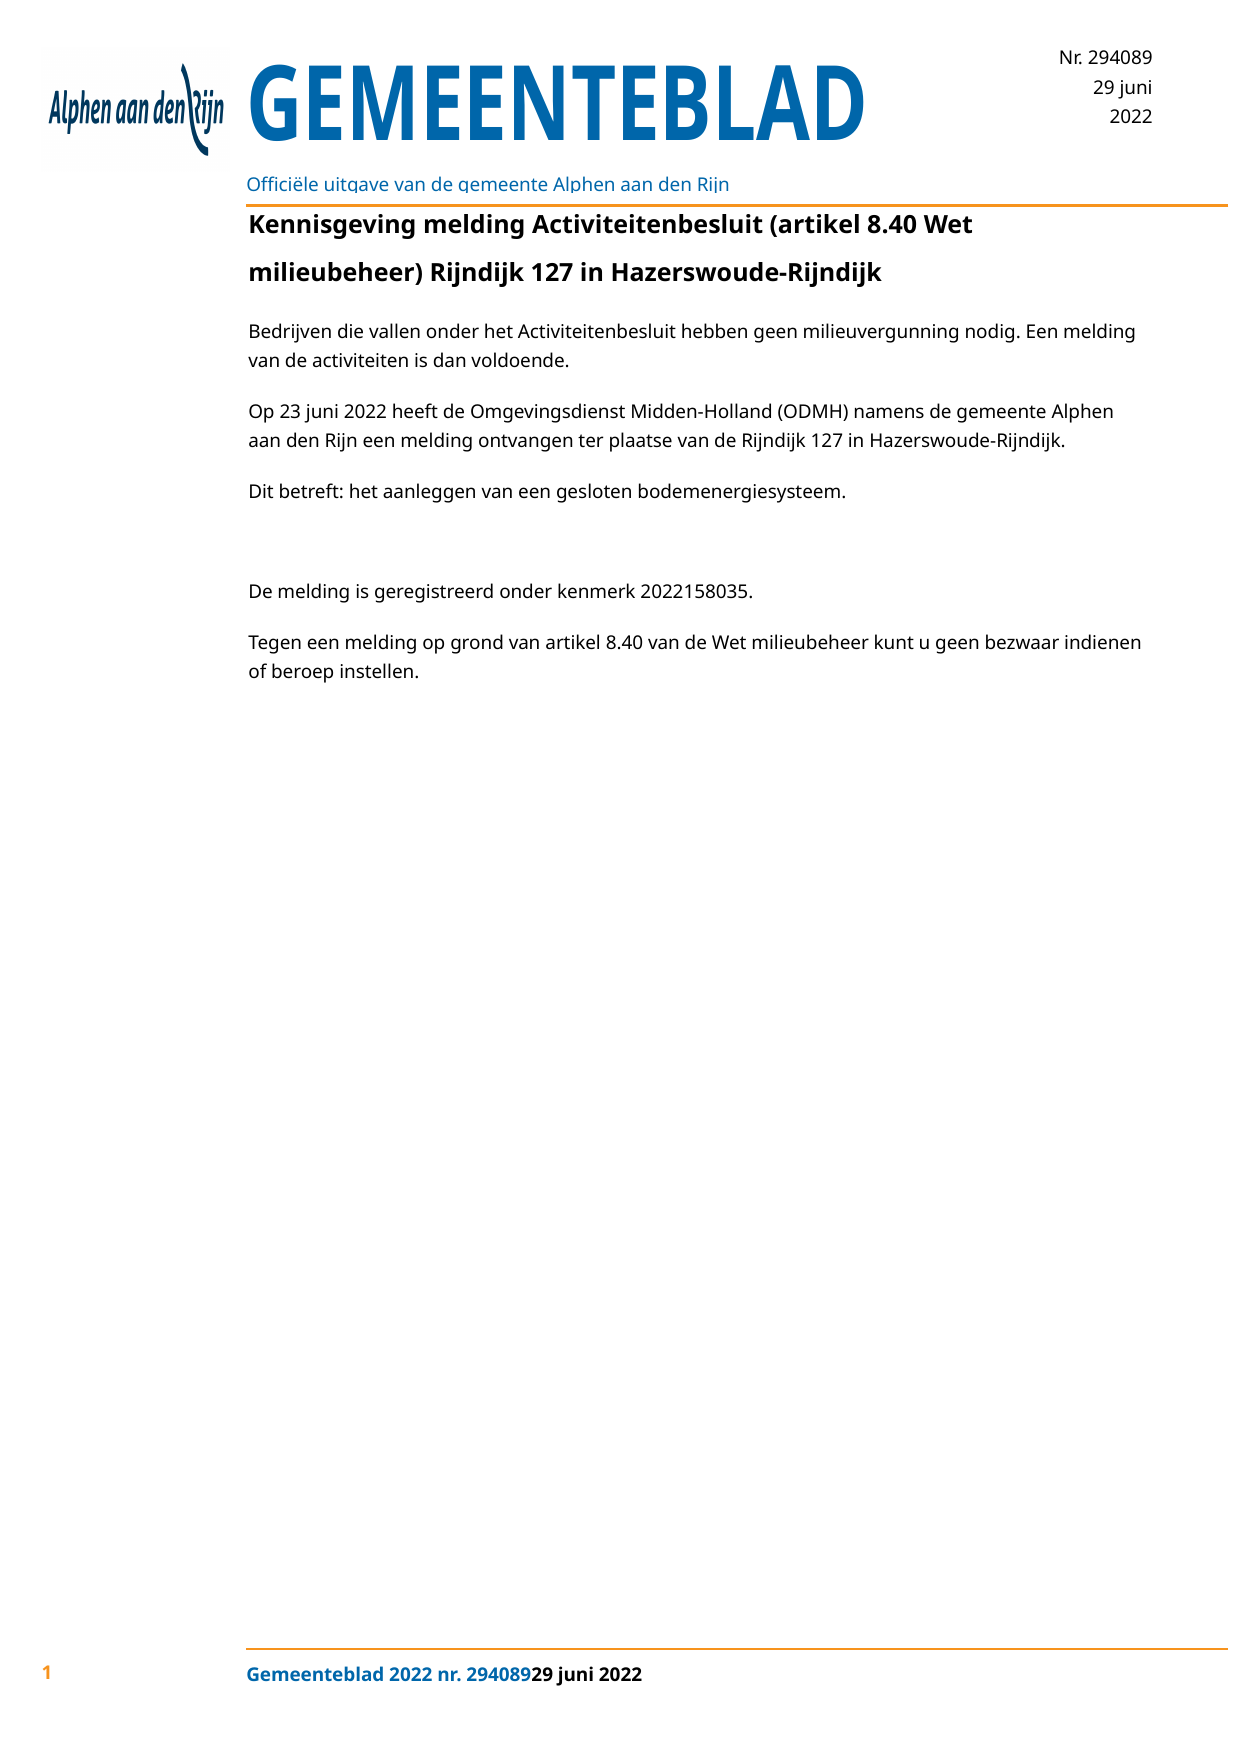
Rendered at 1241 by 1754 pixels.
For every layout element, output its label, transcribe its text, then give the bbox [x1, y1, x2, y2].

text Bedrijven die vallen onder het Activiteitenbesluit hebben geen milieuvergunning nodig. Een melding van de activiteiten is dan voldoende. [248, 318, 1152, 373]
text De melding is geregistreerd onder kenmerk 2022158035. [248, 579, 1152, 604]
picture [41, 47, 231, 172]
text Dit betreft: het aanleggen van een gesloten bodemenergiesysteem. [248, 478, 1152, 504]
text Op 23 juni 2022 heeft de Omgevingsdienst Midden-Holland (ODMH) namens de gemeente Alphen aan den Rijn een melding ontvangen ter plaatse van de Rijndijk 127 in Hazerswoude-Rijndijk. [248, 398, 1152, 453]
text Kennisgeving melding Activiteitenbesluit (artikel 8.40 Wet milieubeheer) Rijndijk 127 in Hazerswoude-Rijndijk [248, 207, 1152, 288]
text Tegen een melding op grond van artikel 8.40 van de Wet milieubeheer kunt u geen bezwaar indienen of beroep instellen. [248, 629, 1152, 684]
